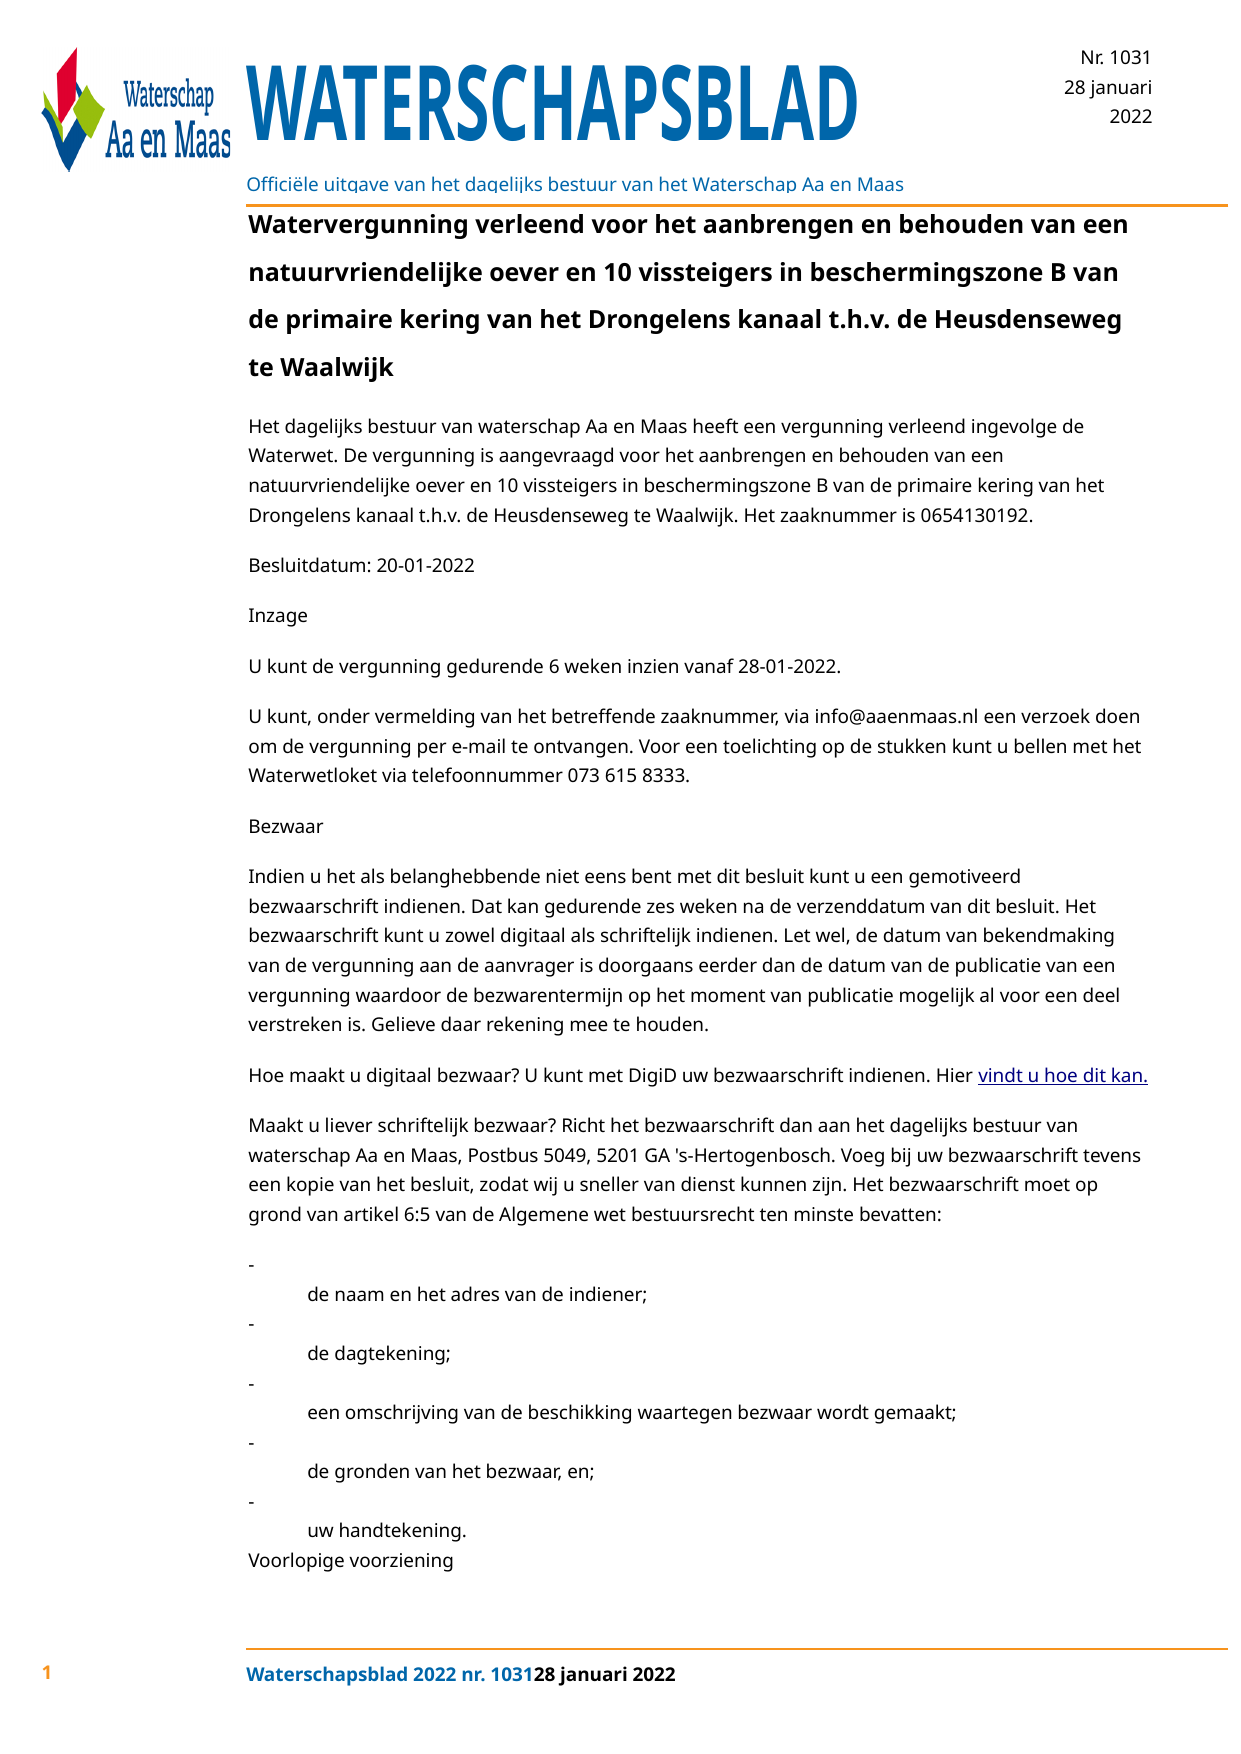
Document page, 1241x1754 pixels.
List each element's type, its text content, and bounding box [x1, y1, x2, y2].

text Besluitdatum: 20-01-2022 [248, 552, 1152, 578]
text Hoe maakt u digitaal bezwaar? U kunt met DigiD uw bezwaarschrift indienen. Hier vindt u hoe dit kan. [248, 1062, 1152, 1088]
picture [41, 47, 231, 172]
text Het dagelijks bestuur van waterschap Aa en Maas heeft een vergunning verleend ingevolge de Waterwet. De vergunning is aangevraagd voor het aanbrengen en behouden van een natuurvriendelijke oever en 10 vissteigers in beschermingszone B van de primaire kering van het Drongelens kanaal t.h.v. de Heusdenseweg te Waalwijk. Het zaaknummer is 0654130192. [248, 413, 1152, 528]
text Voorlopige voorziening [248, 1547, 1152, 1573]
list uw handtekening. [248, 1518, 1152, 1543]
text Inzage [248, 603, 1152, 628]
text Bezwaar [248, 813, 1152, 839]
text U kunt de vergunning gedurende 6 weken inzien vanaf 28-01-2022. [248, 653, 1152, 679]
list de dagtekening; [248, 1340, 1152, 1366]
text Maakt u liever schriftelijk bezwaar? Richt het bezwaarschrift dan aan het dagelijks bestuur van waterschap Aa en Maas, Postbus 5049, 5201 GA 's-Hertogenbosch. Voeg bij uw bezwaarschrift tevens een kopie van het besluit, zodat wij u sneller van dienst kunnen zijn. Het bezwaarschrift moet op grond van artikel 6:5 van de Algemene wet bestuursrecht ten minste bevatten: [248, 1112, 1152, 1227]
list de naam en het adres van de indiener; [248, 1281, 1152, 1307]
text Watervergunning verleend voor het aanbrengen en behouden van een natuurvriendelijke oever en 10 vissteigers in beschermingszone B van de primaire kering van het Drongelens kanaal t.h.v. de Heusdenseweg te Waalwijk [248, 207, 1152, 384]
list de gronden van het bezwaar, en; [248, 1458, 1152, 1484]
text U kunt, onder vermelding van het betreffende zaaknummer, via info@aaenmaas.nl een verzoek doen om de vergunning per e-mail te ontvangen. Voor een toelichting op de stukken kunt u bellen met het Waterwetloket via telefoonnummer 073 615 8333. [248, 703, 1152, 788]
list een omschrijving van de beschikking waartegen bezwaar wordt gemaakt; [248, 1399, 1152, 1425]
text Indien u het als belanghebbende niet eens bent met dit besluit kunt u een gemotiveerd bezwaarschrift indienen. Dat kan gedurende zes weken na de verzenddatum van dit besluit. Het bezwaarschrift kunt u zowel digitaal als schriftelijk indienen. Let wel, de datum van bekendmaking van de vergunning aan de aanvrager is doorgaans eerder dan de datum van de publicatie van een vergunning waardoor de bezwarentermijn op het moment van publicatie mogelijk al voor een deel verstreken is. Gelieve daar rekening mee te houden. [248, 863, 1152, 1037]
